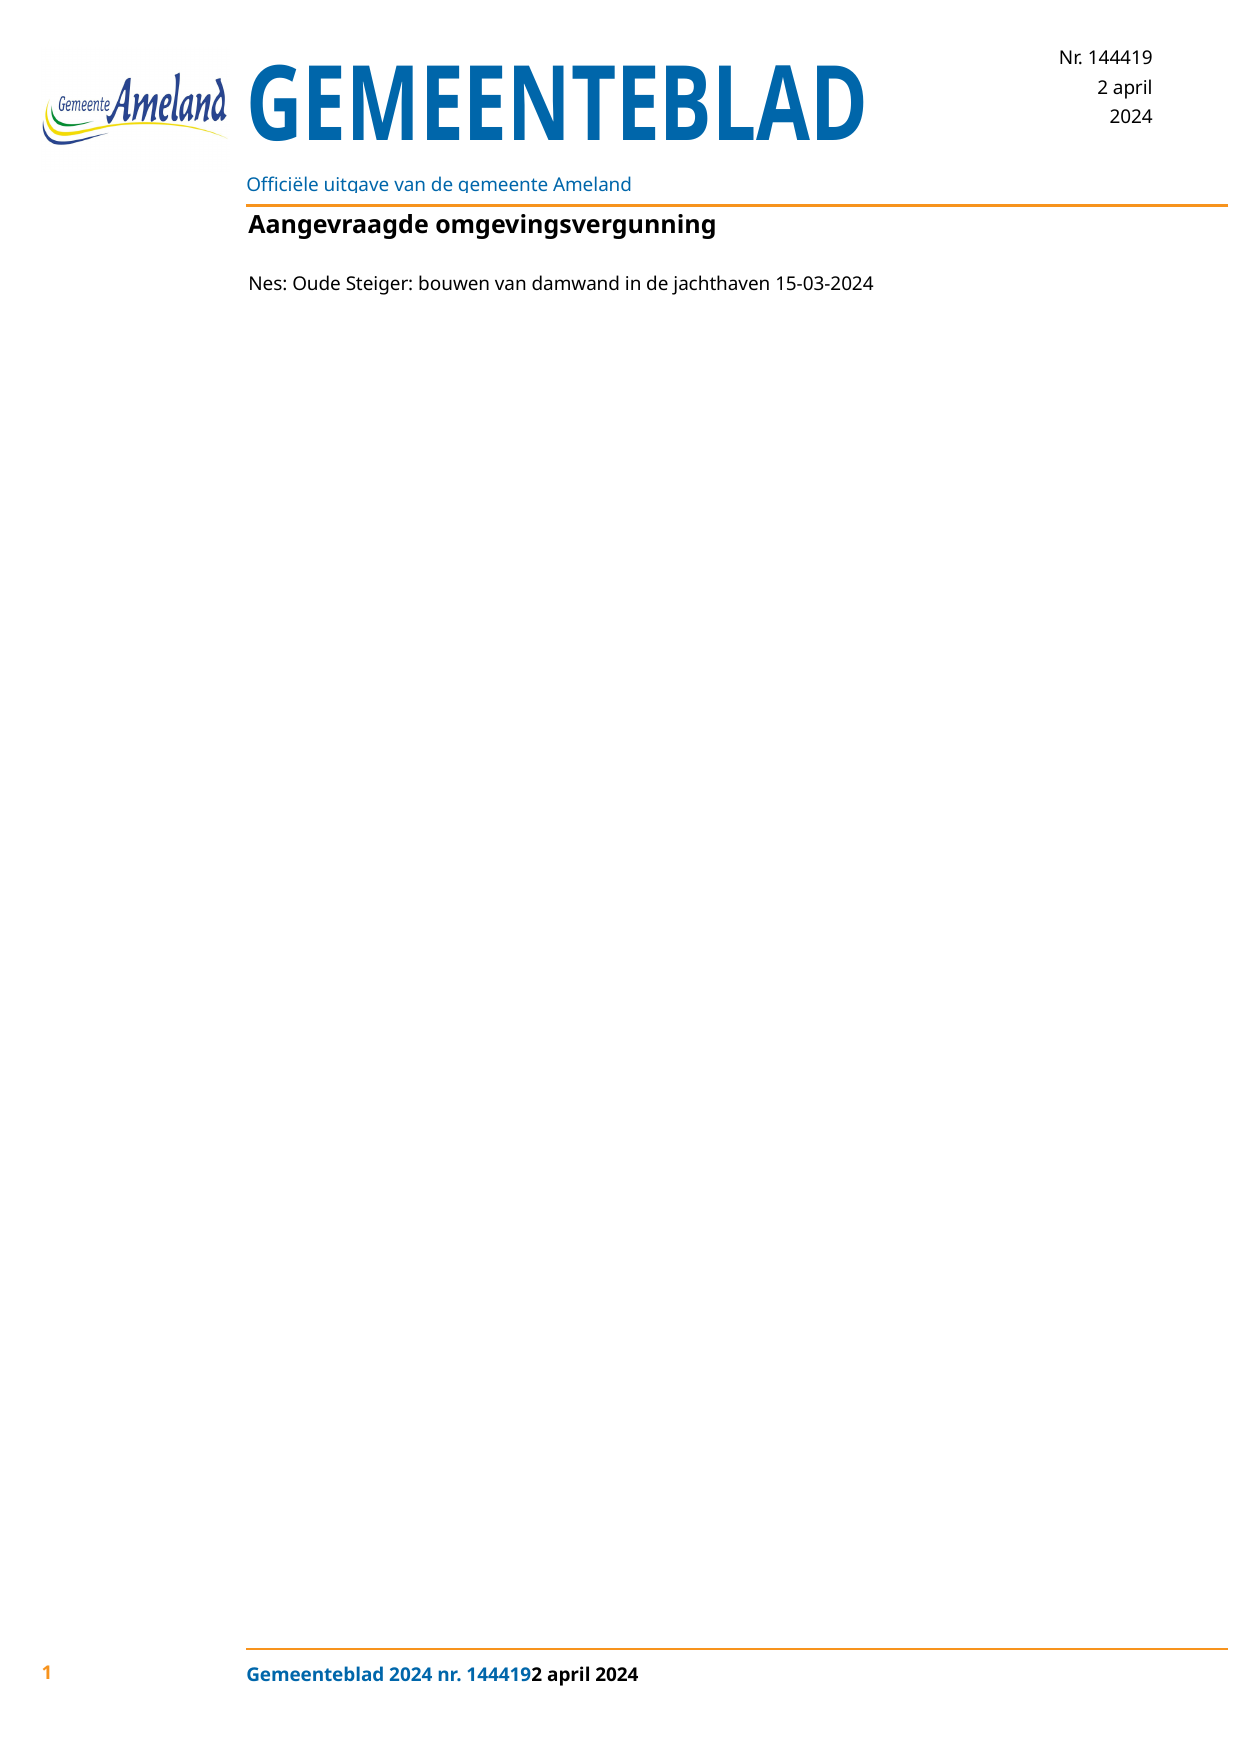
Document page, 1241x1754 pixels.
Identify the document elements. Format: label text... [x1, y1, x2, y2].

text Aangevraagde omgevingsvergunning [248, 207, 1152, 241]
text Nes: Oude Steiger: bouwen van damwand in de jachthaven 15-03-2024 [248, 270, 1152, 296]
picture [41, 47, 231, 172]
